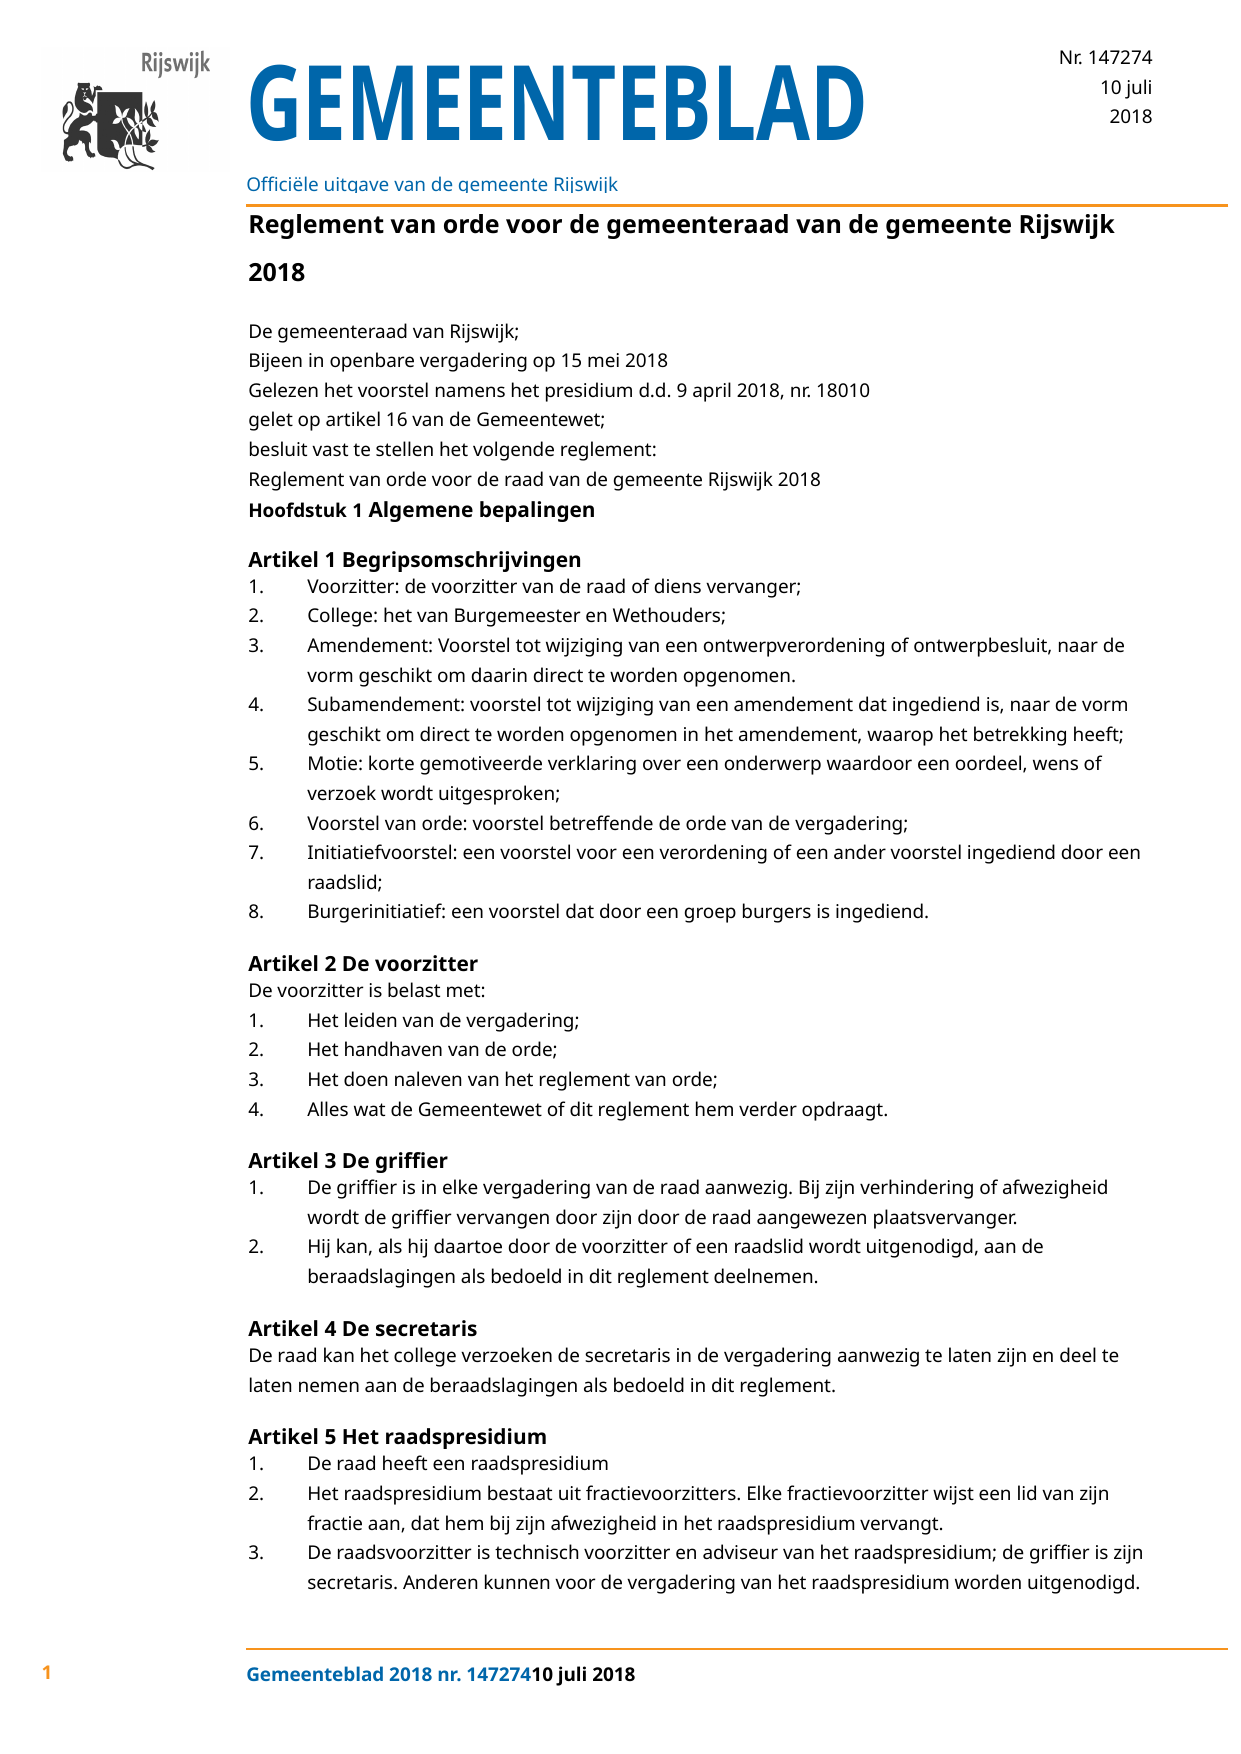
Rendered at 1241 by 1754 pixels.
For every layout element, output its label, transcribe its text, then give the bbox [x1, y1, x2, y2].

list Voorzitter: de voorzitter van de raad of diens vervanger; [248, 573, 1152, 599]
list Burgerinitiatief: een voorstel dat door een groep burgers is ingediend. [248, 898, 1152, 924]
list Het raadspresidium bestaat uit fractievoorzitters. Elke fractievoorzitter wijst een lid van zijn fractie aan, dat hem bij zijn afwezigheid in het raadspresidium vervangt. [248, 1480, 1152, 1536]
text Reglement van orde voor de raad van de gemeente Rijswijk 2018 [248, 466, 1152, 492]
text besluit vast te stellen het volgende reglement: [248, 436, 1152, 462]
list Voorstel van orde: voorstel betreffende de orde van de vergadering; [248, 810, 1152, 836]
list Hij kan, als hij daartoe door de voorzitter of een raadslid wordt uitgenodigd, aan de beraadslagingen als bedoeld in dit reglement deelnemen. [248, 1234, 1152, 1289]
text Bijeen in openbare vergadering op 15 mei 2018 [248, 347, 1152, 373]
text De gemeenteraad van Rijswijk; [248, 318, 1152, 344]
list Motie: korte gemotiveerde verklaring over een onderwerp waardoor een oordeel, wens of verzoek wordt uitgesproken; [248, 751, 1152, 806]
list De raadsvoorzitter is technisch voorzitter en adviseur van het raadspresidium; de griffier is zijn secretaris. Anderen kunnen voor de vergadering van het raadspresidium worden uitgenodigd. [248, 1539, 1152, 1595]
text Reglement van orde voor de gemeenteraad van de gemeente Rijswijk 2018 [248, 207, 1152, 288]
text Artikel 1 Begripsomschrijvingen [248, 545, 1152, 573]
list Subamendement: voorstel tot wijziging van een amendement dat ingediend is, naar de vorm geschikt om direct te worden opgenomen in het amendement, waarop het betrekking heeft; [248, 691, 1152, 747]
text Artikel 5 Het raadspresidium [248, 1422, 1152, 1451]
text De voorzitter is belast met: [248, 977, 1152, 1003]
text Artikel 3 De griffier [248, 1146, 1152, 1174]
list College: het van Burgemeester en Wethouders; [248, 603, 1152, 628]
text Gelezen het voorstel namens het presidium d.d. 9 april 2018, nr. 18010 [248, 377, 1152, 403]
text gelet op artikel 16 van de Gemeentewet; [248, 407, 1152, 432]
text De raad kan het college verzoeken de secretaris in de vergadering aanwezig te laten zijn en deel te laten nemen aan de beraadslagingen als bedoeld in dit reglement. [248, 1342, 1152, 1397]
list Initiatiefvoorstel: een voorstel voor een verordening of een ander voorstel ingediend door een raadslid; [248, 839, 1152, 895]
text Hoofdstuk 1 Algemene bepalingen [248, 495, 1152, 524]
picture [41, 47, 231, 172]
text Artikel 4 De secretaris [248, 1314, 1152, 1342]
list Het leiden van de vergadering; [248, 1007, 1152, 1033]
list Alles wat de Gemeentewet of dit reglement hem verder opdraagt. [248, 1096, 1152, 1121]
list Amendement: Voorstel tot wijziging van een ontwerpverordening of ontwerpbesluit, naar de vorm geschikt om daarin direct te worden opgenomen. [248, 632, 1152, 688]
list Het doen naleven van het reglement van orde; [248, 1066, 1152, 1092]
text Artikel 2 De voorzitter [248, 949, 1152, 977]
list De raad heeft een raadspresidium [248, 1451, 1152, 1476]
list Het handhaven van de orde; [248, 1037, 1152, 1062]
list De griffier is in elke vergadering van de raad aanwezig. Bij zijn verhindering of afwezigheid wordt de griffier vervangen door zijn door de raad aangewezen plaatsvervanger. [248, 1174, 1152, 1230]
